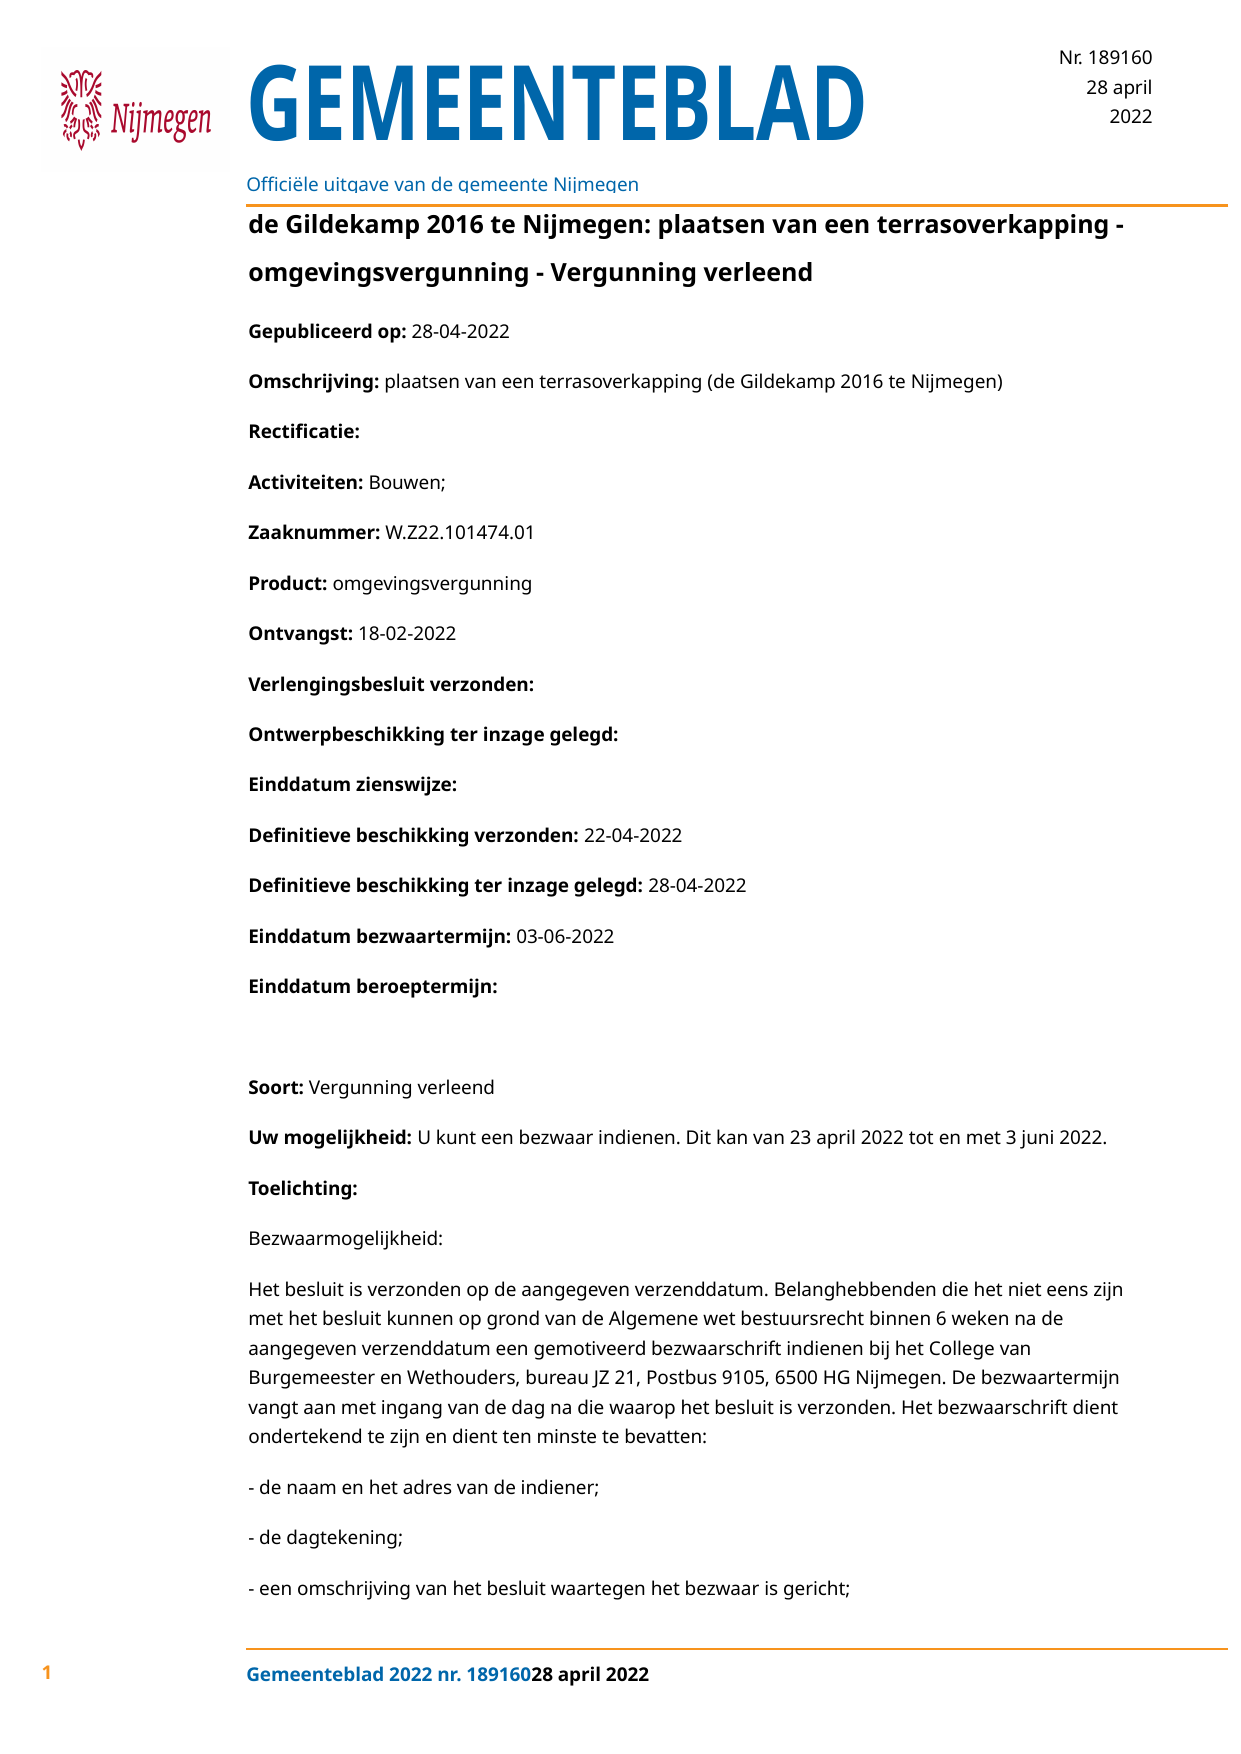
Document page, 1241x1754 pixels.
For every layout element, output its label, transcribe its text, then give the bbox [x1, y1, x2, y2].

text Activiteiten: Bouwen; [248, 469, 1152, 495]
text Toelichting: [248, 1175, 1152, 1201]
text Verlengingsbesluit verzonden: [248, 671, 1152, 697]
text Bezwaarmogelijkheid: [248, 1225, 1152, 1251]
text Ontwerpbeschikking ter inzage gelegd: [248, 721, 1152, 747]
text Product: omgevingsvergunning [248, 570, 1152, 596]
text - de dagtekening; [248, 1524, 1152, 1550]
text Gepubliceerd op: 28-04-2022 [248, 318, 1152, 344]
text Het besluit is verzonden op de aangegeven verzenddatum. Belanghebbenden die het niet eens zijn met het besluit kunnen op grond van de Algemene wet bestuursrecht binnen 6 weken na de aangegeven verzenddatum een gemotiveerd bezwaarschrift indienen bij het College van Burgemeester en Wethouders, bureau JZ 21, Postbus 9105, 6500 HG Nijmegen. De bezwaartermijn vangt aan met ingang van de dag na die waarop het besluit is verzonden. Het bezwaarschrift dient ondertekend te zijn en dient ten minste te bevatten: [248, 1276, 1152, 1449]
text Zaaknummer: W.Z22.101474.01 [248, 519, 1152, 545]
text - een omschrijving van het besluit waartegen het bezwaar is gericht; [248, 1575, 1152, 1601]
text Uw mogelijkheid: U kunt een bezwaar indienen. Dit kan van 23 april 2022 tot en met 3 juni 2022. [248, 1124, 1152, 1150]
text Einddatum beroeptermijn: [248, 973, 1152, 999]
picture [41, 47, 231, 172]
text Omschrijving: plaatsen van een terrasoverkapping (de Gildekamp 2016 te Nijmegen) [248, 368, 1152, 394]
text Definitieve beschikking verzonden: 22-04-2022 [248, 822, 1152, 848]
text Einddatum zienswijze: [248, 772, 1152, 797]
text Rectificatie: [248, 419, 1152, 444]
text Definitieve beschikking ter inzage gelegd: 28-04-2022 [248, 872, 1152, 898]
text Soort: Vergunning verleend [248, 1074, 1152, 1100]
text - de naam en het adres van de indiener; [248, 1474, 1152, 1500]
text Ontvangst: 18-02-2022 [248, 620, 1152, 646]
text Einddatum bezwaartermijn: 03-06-2022 [248, 923, 1152, 949]
text de Gildekamp 2016 te Nijmegen: plaatsen van een terrasoverkapping - omgevingsvergunning - Vergunning verleend [248, 207, 1152, 288]
